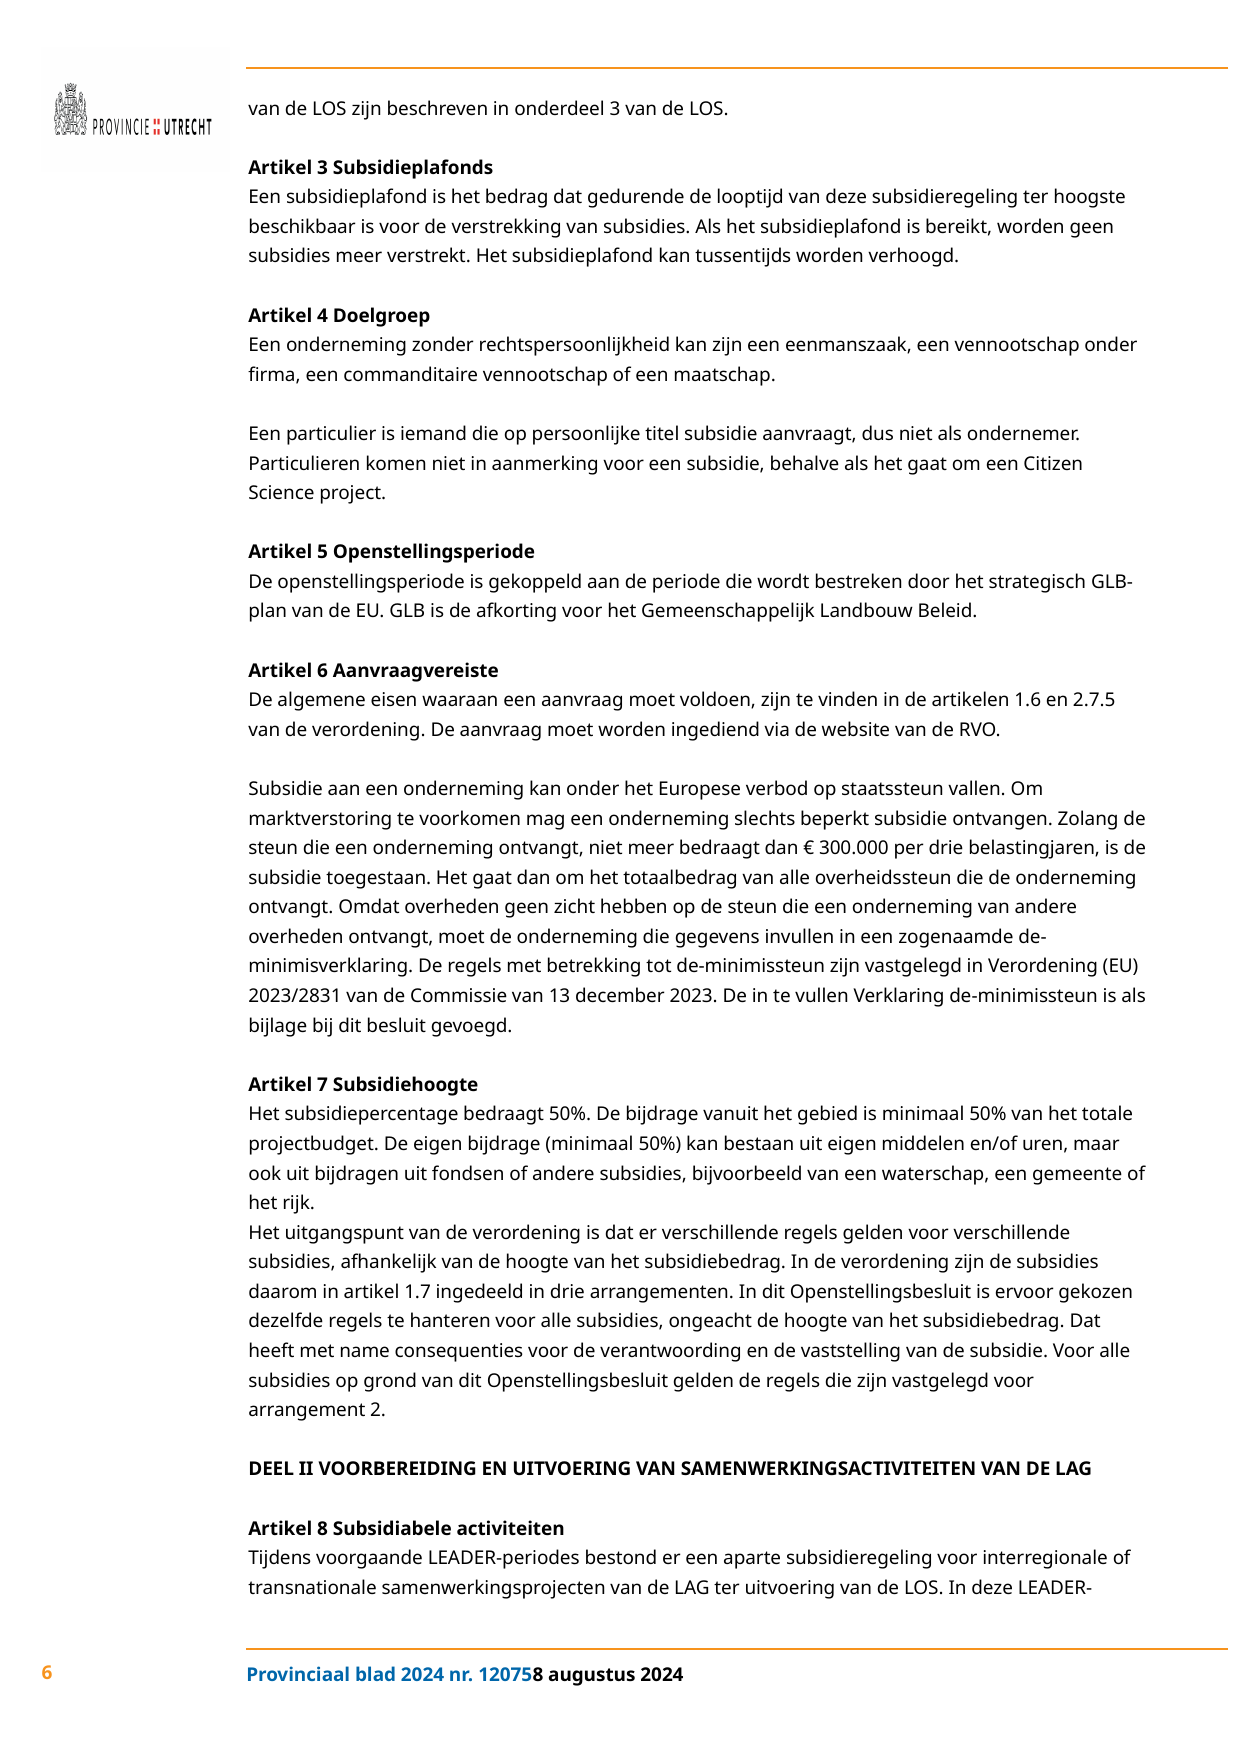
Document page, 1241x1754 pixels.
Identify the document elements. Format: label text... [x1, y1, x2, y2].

text Subsidie aan een onderneming kan onder het Europese verbod op staatssteun vallen. Om marktverstoring te voorkomen mag een onderneming slechts beperkt subsidie ontvangen. Zolang de steun die een onderneming ontvangt, niet meer bedraagt dan € 300.000 per drie belastingjaren, is de subsidie toegestaan. Het gaat dan om het totaalbedrag van alle overheidssteun die de onderneming ontvangt. Omdat overheden geen zicht hebben op de steun die een onderneming van andere overheden ontvangt, moet de onderneming die gegevens invullen in een zogenaamde de-minimisverklaring. De regels met betrekking tot de-minimissteun zijn vastgelegd in Verordening (EU) 2023/2831 van de Commissie van 13 december 2023. De in te vullen Verklaring de-minimissteun is als bijlage bij dit besluit gevoegd. [248, 775, 1152, 1038]
text Artikel 5 Openstellingsperiode [248, 538, 1152, 564]
text Een particulier is iemand die op persoonlijke titel subsidie aanvraagt, dus niet als ondernemer. Particulieren komen niet in aanmerking voor een subsidie, behalve als het gaat om een Citizen Science project. [248, 420, 1152, 505]
text De algemene eisen waaraan een aanvraag moet voldoen, zijn te vinden in de artikelen 1.6 en 2.7.5 van de verordening. De aanvraag moet worden ingediend via de website van de RVO. [248, 686, 1152, 742]
text Het uitgangspunt van de verordening is dat er verschillende regels gelden voor verschillende subsidies, afhankelijk van de hoogte van het subsidiebedrag. In de verordening zijn de subsidies daarom in artikel 1.7 ingedeeld in drie arrangementen. In dit Openstellingsbesluit is ervoor gekozen dezelfde regels te hanteren voor alle subsidies, ongeacht de hoogte van het subsidiebedrag. Dat heeft met name consequenties voor de verantwoording en de vaststelling van de subsidie. Voor alle subsidies op grond van dit Openstellingsbesluit gelden de regels die zijn vastgelegd voor arrangement 2. [248, 1219, 1152, 1422]
text van de LOS zijn beschreven in onderdeel 3 van de LOS. [248, 95, 1152, 121]
picture [41, 47, 231, 172]
text Een subsidieplafond is het bedrag dat gedurende de looptijd van deze subsidieregeling ter hoogste beschikbaar is voor de verstrekking van subsidies. Als het subsidieplafond is bereikt, worden geen subsidies meer verstrekt. Het subsidieplafond kan tussentijds worden verhoogd. [248, 183, 1152, 268]
text De openstellingsperiode is gekoppeld aan de periode die wordt bestreken door het strategisch GLB-plan van de EU. GLB is de afkorting voor het Gemeenschappelijk Landbouw Beleid. [248, 568, 1152, 623]
text Artikel 8 Subsidiabele activiteiten [248, 1515, 1152, 1541]
text Artikel 3 Subsidieplafonds [248, 154, 1152, 180]
text Het subsidiepercentage bedraagt 50%. De bijdrage vanuit het gebied is minimaal 50% van het totale projectbudget. De eigen bijdrage (minimaal 50%) kan bestaan uit eigen middelen en/of uren, maar ook uit bijdragen uit fondsen of andere subsidies, bijvoorbeeld van een waterschap, een gemeente of het rijk. [248, 1101, 1152, 1215]
text Artikel 7 Subsidiehoogte [248, 1071, 1152, 1097]
text Een onderneming zonder rechtspersoonlijkheid kan zijn een eenmanszaak, een vennootschap onder firma, een commanditaire vennootschap of een maatschap. [248, 331, 1152, 387]
text Artikel 6 Aanvraagvereiste [248, 657, 1152, 683]
text DEEL II VOORBEREIDING EN UITVOERING VAN SAMENWERKINGSACTIVITEITEN VAN DE LAG [248, 1456, 1152, 1481]
text Artikel 4 Doelgroep [248, 302, 1152, 328]
text Tijdens voorgaande LEADER-periodes bestond er een aparte subsidieregeling voor interregionale of transnationale samenwerkingsprojecten van de LAG ter uitvoering van de LOS. In deze LEADER- [248, 1544, 1152, 1600]
